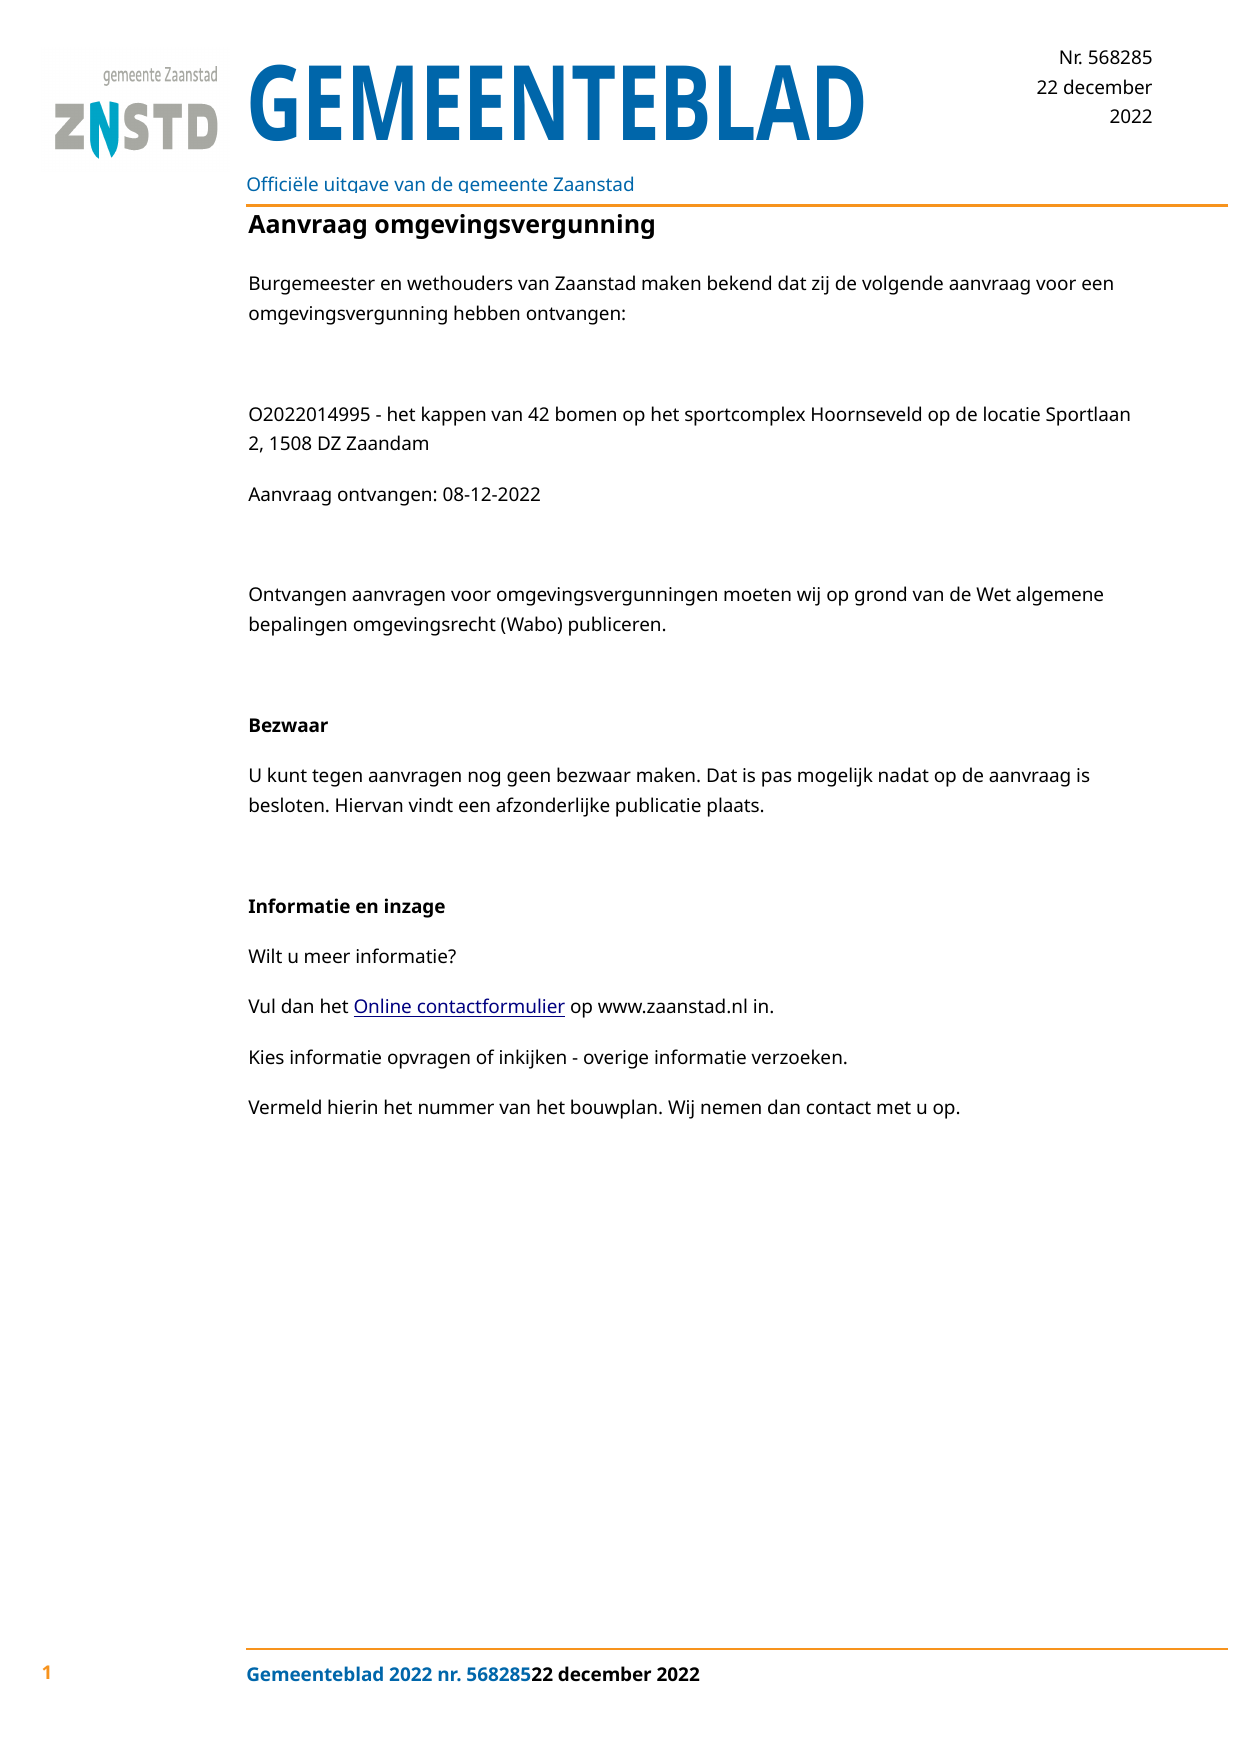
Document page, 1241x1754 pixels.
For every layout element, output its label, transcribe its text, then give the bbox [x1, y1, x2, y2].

text Vermeld hierin het nummer van het bouwplan. Wij nemen dan contact met u op. [248, 1094, 1152, 1120]
text O2022014995 - het kappen van 42 bomen op het sportcomplex Hoornseveld op de locatie Sportlaan 2, 1508 DZ Zaandam [248, 401, 1152, 456]
text Burgemeester en wethouders van Zaanstad maken bekend dat zij de volgende aanvraag voor een omgevingsvergunning hebben ontvangen: [248, 270, 1152, 326]
text Aanvraag omgevingsvergunning [248, 207, 1152, 241]
text Vul dan het Online contactformulier op www.zaanstad.nl in. [248, 994, 1152, 1019]
text Kies informatie opvragen of inkijken - overige informatie verzoeken. [248, 1044, 1152, 1070]
text U kunt tegen aanvragen nog geen bezwaar maken. Dat is pas mogelijk nadat op de aanvraag is besloten. Hiervan vindt een afzonderlijke publicatie plaats. [248, 762, 1152, 818]
text Ontvangen aanvragen voor omgevingsvergunningen moeten wij op grond van de Wet algemene bepalingen omgevingsrecht (Wabo) publiceren. [248, 582, 1152, 637]
text Aanvraag ontvangen: 08-12-2022 [248, 481, 1152, 506]
text Wilt u meer informatie? [248, 943, 1152, 969]
picture [41, 47, 231, 172]
text Bezwaar [248, 712, 1152, 738]
text Informatie en inzage [248, 893, 1152, 918]
